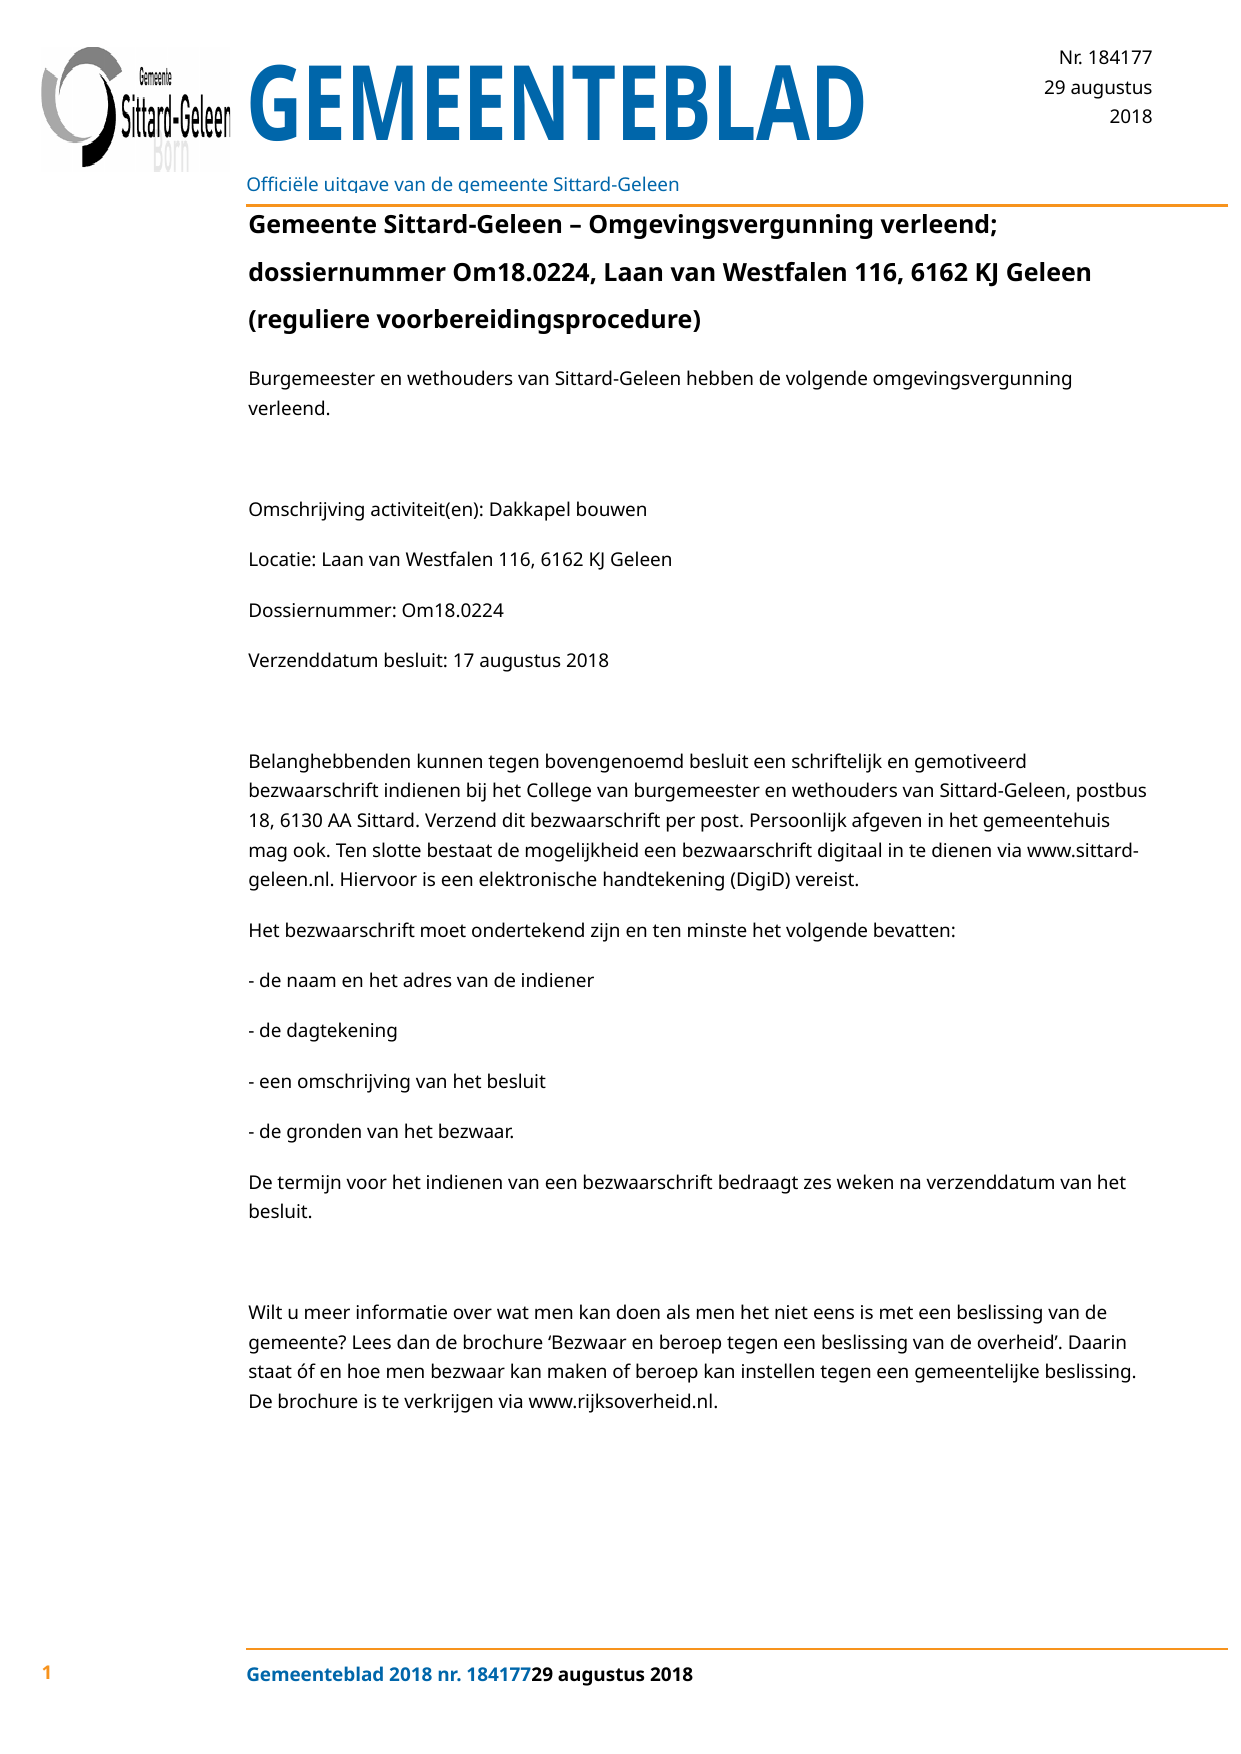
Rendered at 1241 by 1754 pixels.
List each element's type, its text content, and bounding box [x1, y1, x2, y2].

text Omschrijving activiteit(en): Dakkapel bouwen [248, 496, 1152, 522]
text - de naam en het adres van de indiener [248, 967, 1152, 993]
text De termijn voor het indienen van een bezwaarschrift bedraagt zes weken na verzenddatum van het besluit. [248, 1169, 1152, 1224]
text Verzenddatum besluit: 17 augustus 2018 [248, 647, 1152, 673]
text Dossiernummer: Om18.0224 [248, 597, 1152, 622]
text Burgemeester en wethouders van Sittard-Geleen hebben de volgende omgevingsvergunning verleend. [248, 366, 1152, 421]
picture [41, 47, 231, 172]
text Locatie: Laan van Westfalen 116, 6162 KJ Geleen [248, 546, 1152, 572]
text Het bezwaarschrift moet ondertekend zijn en ten minste het volgende bevatten: [248, 917, 1152, 942]
text Belanghebbenden kunnen tegen bovengenoemd besluit een schriftelijk en gemotiveerd bezwaarschrift indienen bij het College van burgemeester en wethouders van Sittard-Geleen, postbus 18, 6130 AA Sittard. Verzend dit bezwaarschrift per post. Persoonlijk afgeven in het gemeentehuis mag ook. Ten slotte bestaat de mogelijkheid een bezwaarschrift digitaal in te dienen via www.sittard-geleen.nl. Hiervoor is een elektronische handtekening (DigiD) vereist. [248, 748, 1152, 892]
text Gemeente Sittard-Geleen – Omgevingsvergunning verleend; dossiernummer Om18.0224, Laan van Westfalen 116, 6162 KJ Geleen (reguliere voorbereidingsprocedure) [248, 207, 1152, 336]
text - de gronden van het bezwaar. [248, 1118, 1152, 1144]
text - de dagtekening [248, 1018, 1152, 1043]
text - een omschrijving van het besluit [248, 1068, 1152, 1094]
text Wilt u meer informatie over wat men kan doen als men het niet eens is met een beslissing van de gemeente? Lees dan de brochure ‘Bezwaar en beroep tegen een beslissing van de overheid’. Daarin staat óf en hoe men bezwaar kan maken of beroep kan instellen tegen een gemeentelijke beslissing. De brochure is te verkrijgen via www.rijksoverheid.nl. [248, 1299, 1152, 1414]
